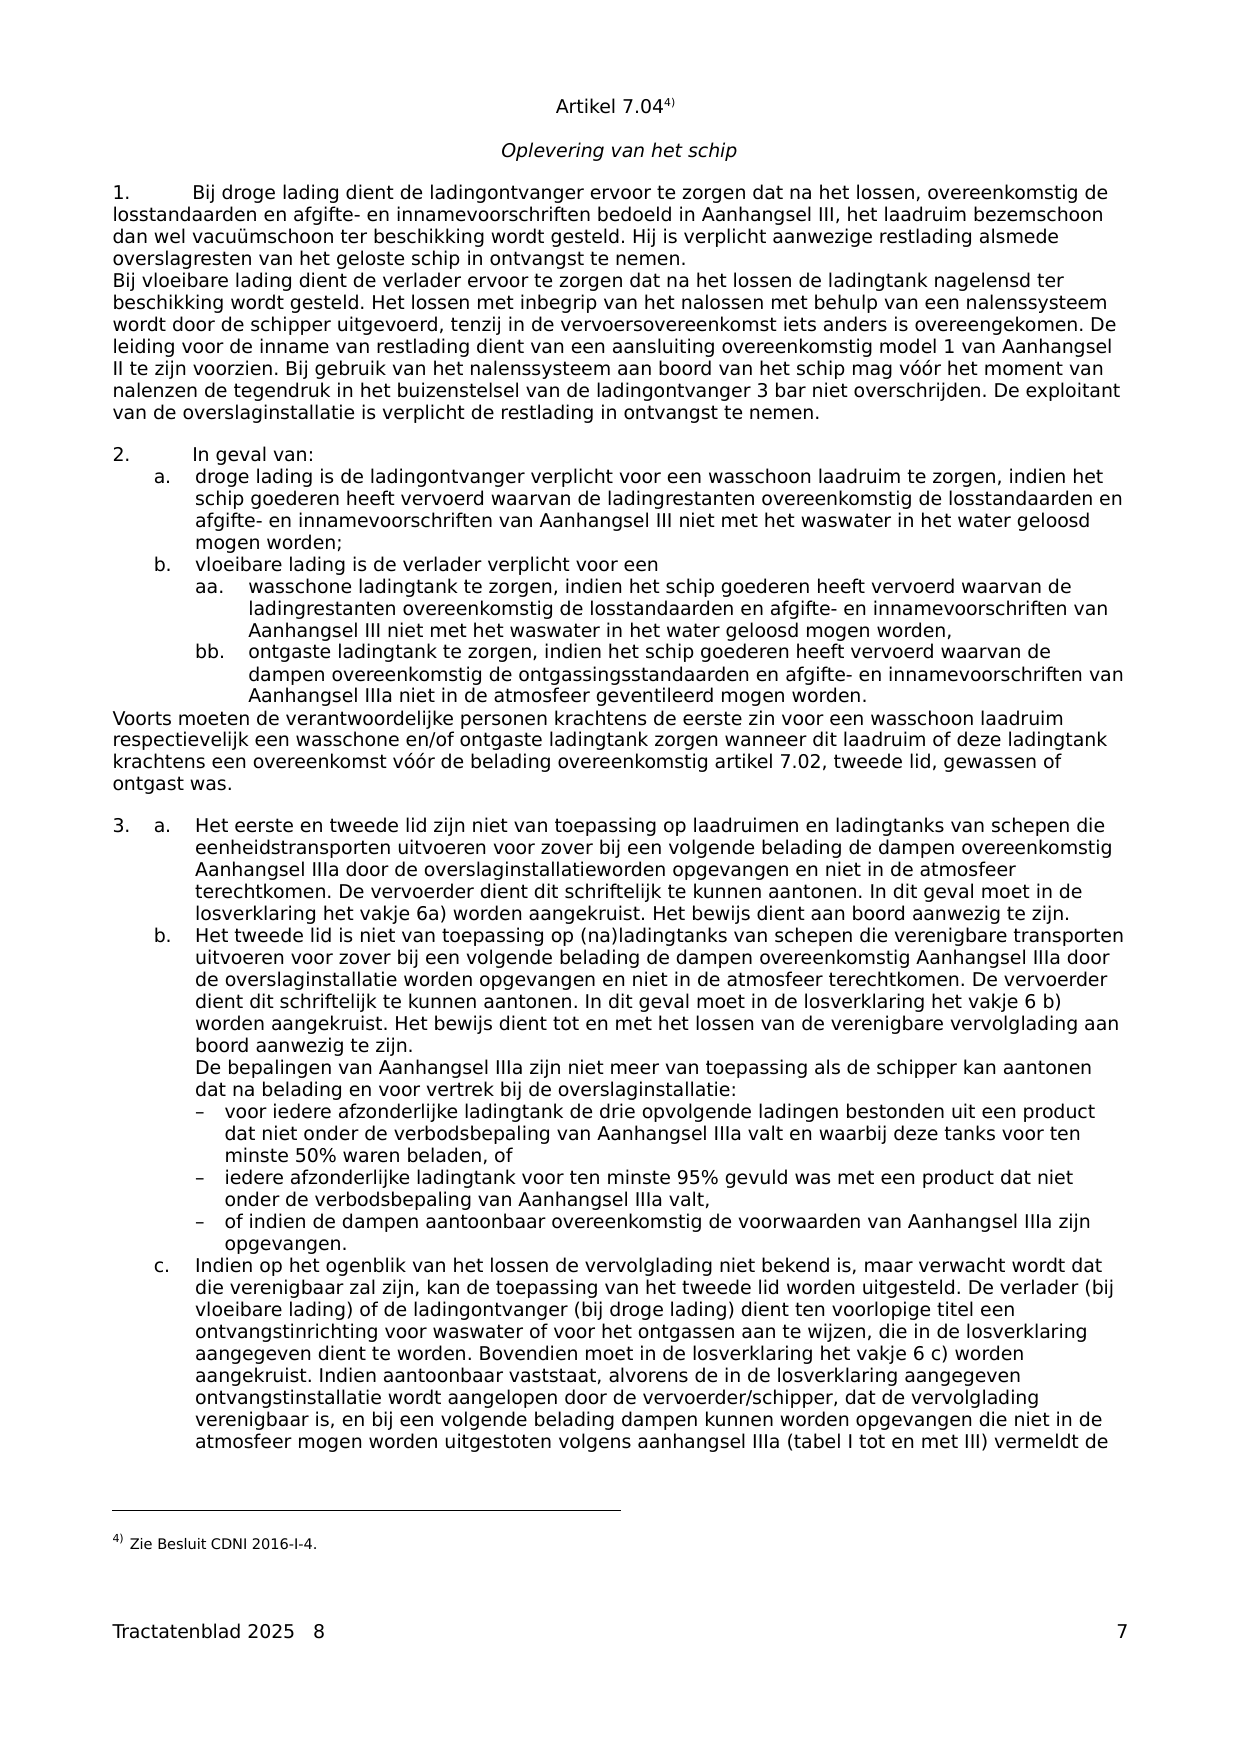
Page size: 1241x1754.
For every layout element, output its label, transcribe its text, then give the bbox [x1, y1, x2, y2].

text aa. wasschone ladingtank te zorgen, indien het schip goederen heeft vervoerd waarvan de ladingrestanten overeenkomstig de losstandaarden en afgifte- en innamevoorschriften van Aanhangsel III niet met het waswater in het water geloosd mogen worden, [195, 576, 1128, 641]
text – of indien de dampen aantoonbaar overeenkomstig de voorwaarden van Aanhangsel IIIa zijn opgevangen. [195, 1211, 1128, 1255]
text Zie Besluit CDNI 2016-I-4. [112, 1532, 1128, 1554]
text De bepalingen van Aanhangsel IIIa zijn niet meer van toepassing als de schipper kan aantonen dat na belading en voor vertrek bij de overslaginstallatie: [195, 1057, 1128, 1101]
text Bij vloeibare lading dient de verlader ervoor te zorgen dat na het lossen de ladingtank nagelensd ter beschikking wordt gesteld. Het lossen met inbegrip van het nalossen met behulp van een nalenssysteem wordt door de schipper uitgevoerd, tenzij in de vervoersovereenkomst iets anders is overeengekomen. De leiding voor de inname van restlading dient van een aansluiting overeenkomstig model 1 van Aanhangsel II te zijn voorzien. Bij gebruik van het nalenssysteem aan boord van het schip mag vóór het moment van nalenzen de tegendruk in het buizenstelsel van de ladingontvanger 3 bar niet overschrijden. De exploitant van de overslaginstallatie is verplicht de restlading in ontvangst te nemen. [112, 270, 1128, 424]
text 2. In geval van: [112, 444, 1128, 466]
text Voorts moeten de verantwoordelijke personen krachtens de eerste zin voor een wasschoon laadruim respectievelijk een wasschone en/of ontgaste ladingtank zorgen wanneer dit laadruim of deze ladingtank krachtens een overeenkomst vóór de belading overeenkomstig artikel 7.02, tweede lid, gewassen of ontgast was. [112, 707, 1128, 795]
text – voor iedere afzonderlijke ladingtank de drie opvolgende ladingen bestonden uit een product dat niet onder de verbodsbepaling van Aanhangsel IIIa valt en waarbij deze tanks voor ten minste 50% waren beladen, of [195, 1101, 1128, 1167]
text – iedere afzonderlijke ladingtank voor ten minste 95% gevuld was met een product dat niet onder de verbodsbepaling van Aanhangsel IIIa valt, [195, 1167, 1128, 1211]
text 1. Bij droge lading dient de ladingontvanger ervoor te zorgen dat na het lossen, overeenkomstig de losstandaarden en afgifte- en innamevoorschriften bedoeld in Aanhangsel III, het laadruim bezemschoon dan wel vacuümschoon ter beschikking wordt gesteld. Hij is verplicht aanwezige restlading alsmede overslagresten van het geloste schip in ontvangst te nemen. [112, 182, 1128, 270]
text b. vloeibare lading is de verlader verplicht voor een [153, 553, 1128, 576]
text b. Het tweede lid is niet van toepassing op (na)ladingtanks van schepen die verenigbare transporten uitvoeren voor zover bij een volgende belading de dampen overeenkomstig Aanhangsel IIIa door de overslaginstallatie worden opgevangen en niet in de atmosfeer terechtkomen. De vervoerder dient dit schriftelijk te kunnen aantonen. In dit geval moet in de losverklaring het vakje 6 b) worden aangekruist. Het bewijs dient tot en met het lossen van de verenigbare vervolglading aan boord aanwezig te zijn. [153, 925, 1128, 1057]
text c. Indien op het ogenblik van het lossen de vervolglading niet bekend is, maar verwacht wordt dat die verenigbaar zal zijn, kan de toepassing van het tweede lid worden uitgesteld. De verlader (bij vloeibare lading) of de ladingontvanger (bij droge lading) dient ten voorlopige titel een ontvangstinrichting voor waswater of voor het ontgassen aan te wijzen, die in de losverklaring aangegeven dient te worden. Bovendien moet in de losverklaring het vakje 6 c) worden aangekruist. Indien aantoonbaar vaststaat, alvorens de in de losverklaring aangegeven ontvangstinstallatie wordt aangelopen door de vervoerder/schipper, dat de vervolglading verenigbaar is, en bij een volgende belading dampen kunnen worden opgevangen die niet in de atmosfeer mogen worden uitgestoten volgens aanhangsel IIIa (tabel I tot en met III) vermeldt de [153, 1255, 1128, 1453]
text bb. ontgaste ladingtank te zorgen, indien het schip goederen heeft vervoerd waarvan de dampen overeenkomstig de ontgassingsstandaarden en afgifte- en innamevoorschriften van Aanhangsel IIIa niet in de atmosfeer geventileerd mogen worden. [195, 641, 1128, 707]
text a. droge lading is de ladingontvanger verplicht voor een wasschoon laadruim te zorgen, indien het schip goederen heeft vervoerd waarvan de ladingrestanten overeenkomstig de losstandaarden en afgifte- en innamevoorschriften van Aanhangsel III niet met het waswater in het water geloosd mogen worden; [153, 466, 1128, 553]
text 3. a. Het eerste en tweede lid zijn niet van toepassing op laadruimen en ladingtanks van schepen die eenheidstransporten uitvoeren voor zover bij een volgende belading de dampen overeenkomstig Aanhangsel IIIa door de overslaginstallatieworden opgevangen en niet in de atmosfeer terechtkomen. De vervoerder dient dit schriftelijk te kunnen aantonen. In dit geval moet in de losverklaring het vakje 6a) worden aangekruist. Het bewijs dient aan boord aanwezig te zijn. [112, 815, 1128, 925]
subtitle Artikel 7.04 Oplevering van het schip [112, 96, 1128, 162]
